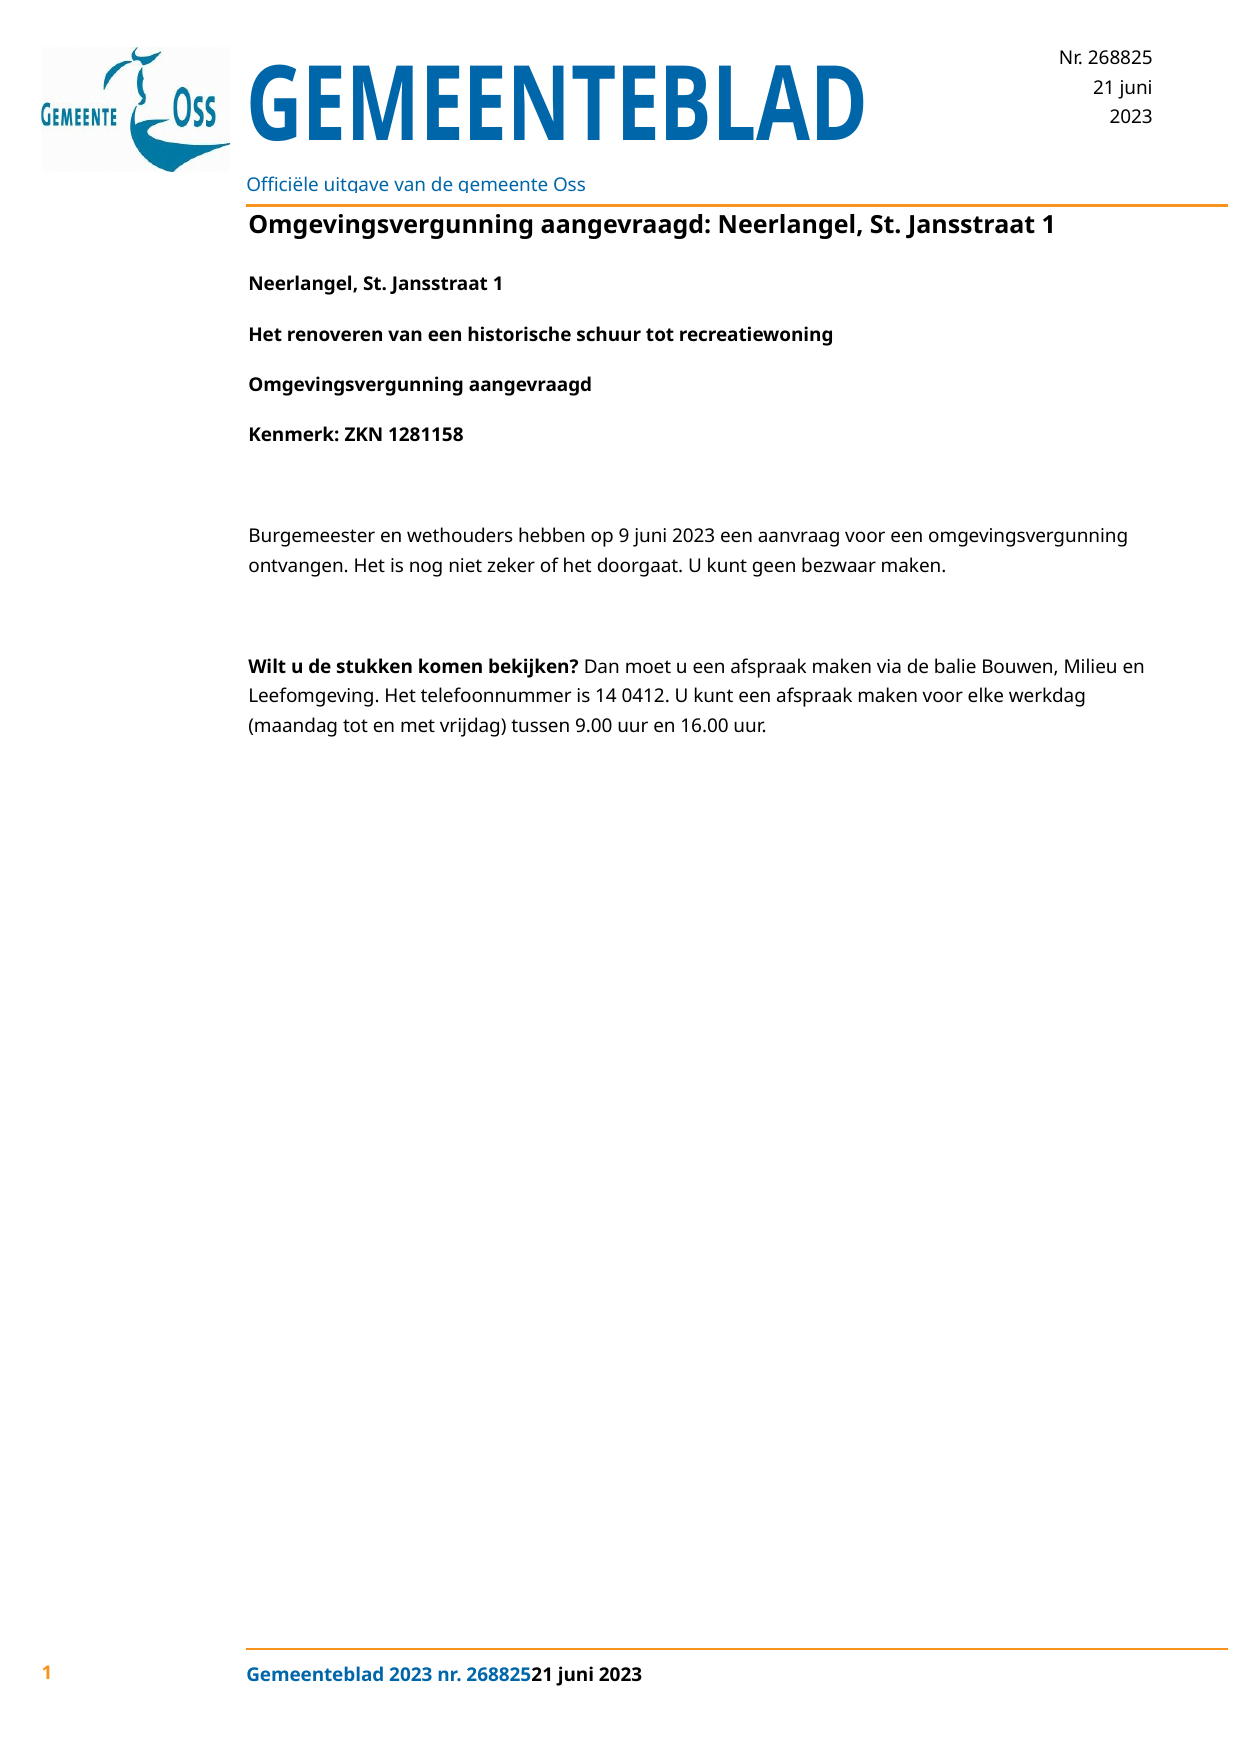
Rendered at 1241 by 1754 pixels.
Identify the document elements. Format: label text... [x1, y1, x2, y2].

text Omgevingsvergunning aangevraagd: Neerlangel, St. Jansstraat 1 [248, 207, 1152, 241]
text Kenmerk: ZKN 1281158 [248, 422, 1152, 447]
text Omgevingsvergunning aangevraagd [248, 371, 1152, 397]
picture [41, 47, 231, 172]
text Burgemeester en wethouders hebben op 9 juni 2023 een aanvraag voor een omgevingsvergunning ontvangen. Het is nog niet zeker of het doorgaat. U kunt geen bezwaar maken. [248, 522, 1152, 578]
text Neerlangel, St. Jansstraat 1 [248, 270, 1152, 296]
text Wilt u de stukken komen bekijken? Dan moet u een afspraak maken via de balie Bouwen, Milieu en Leefomgeving. Het telefoonnummer is 14 0412. U kunt een afspraak maken voor elke werkdag (maandag tot en met vrijdag) tussen 9.00 uur en 16.00 uur. [248, 653, 1152, 738]
text Het renoveren van een historische schuur tot recreatiewoning [248, 321, 1152, 346]
